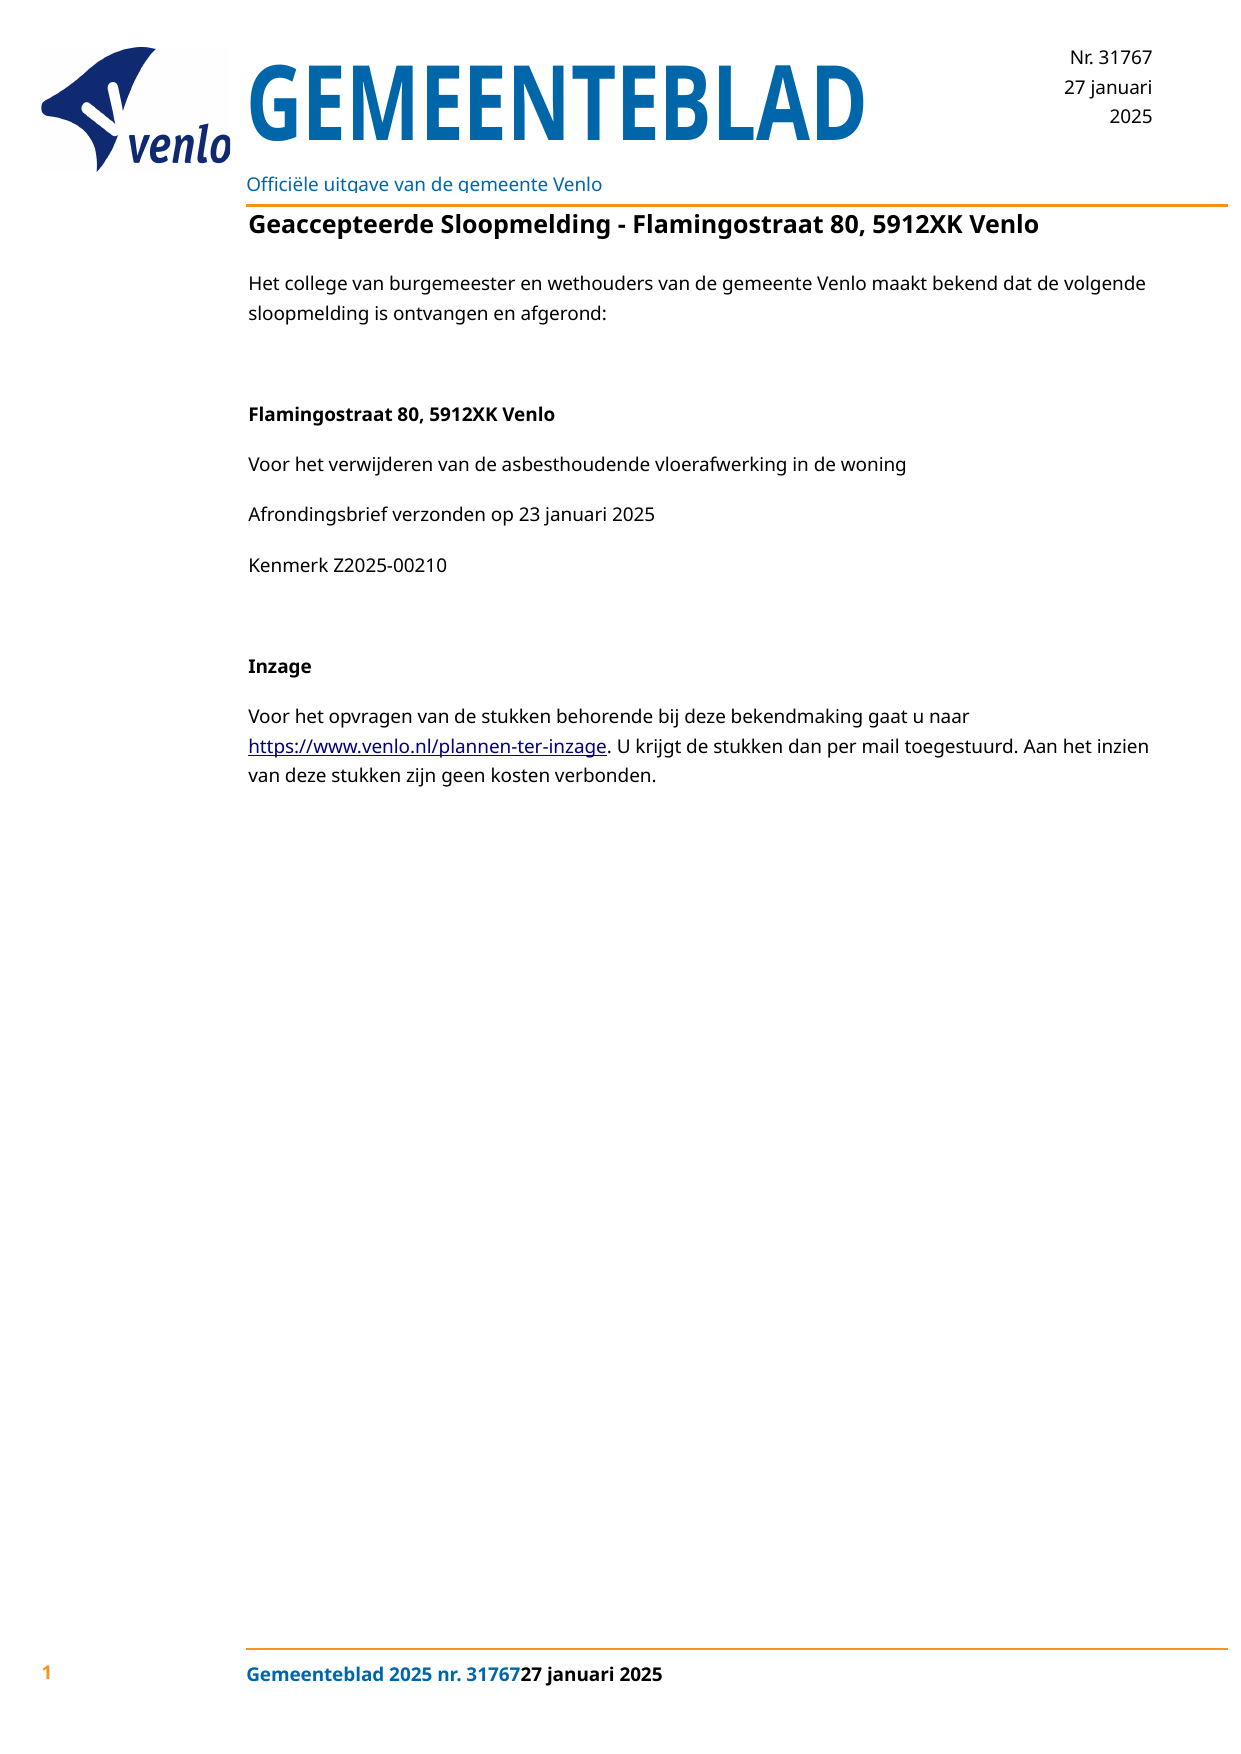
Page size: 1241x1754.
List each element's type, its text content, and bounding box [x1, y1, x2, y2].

text Afrondingsbrief verzonden op 23 januari 2025 [248, 502, 1152, 527]
text Voor het opvragen van de stukken behorende bij deze bekendmaking gaat u naar https://www.venlo.nl/plannen-ter-inzage. U krijgt de stukken dan per mail toegestuurd. Aan het inzien van deze stukken zijn geen kosten verbonden. [248, 703, 1152, 788]
text Voor het verwijderen van de asbesthoudende vloerafwerking in de woning [248, 451, 1152, 477]
text Inzage [248, 653, 1152, 678]
text Flamingostraat 80, 5912XK Venlo [248, 401, 1152, 426]
text Kenmerk Z2025-00210 [248, 552, 1152, 578]
picture [41, 47, 231, 172]
text Het college van burgemeester en wethouders van de gemeente Venlo maakt bekend dat de volgende sloopmelding is ontvangen en afgerond: [248, 270, 1152, 326]
text Geaccepteerde Sloopmelding - Flamingostraat 80, 5912XK Venlo [248, 207, 1152, 241]
